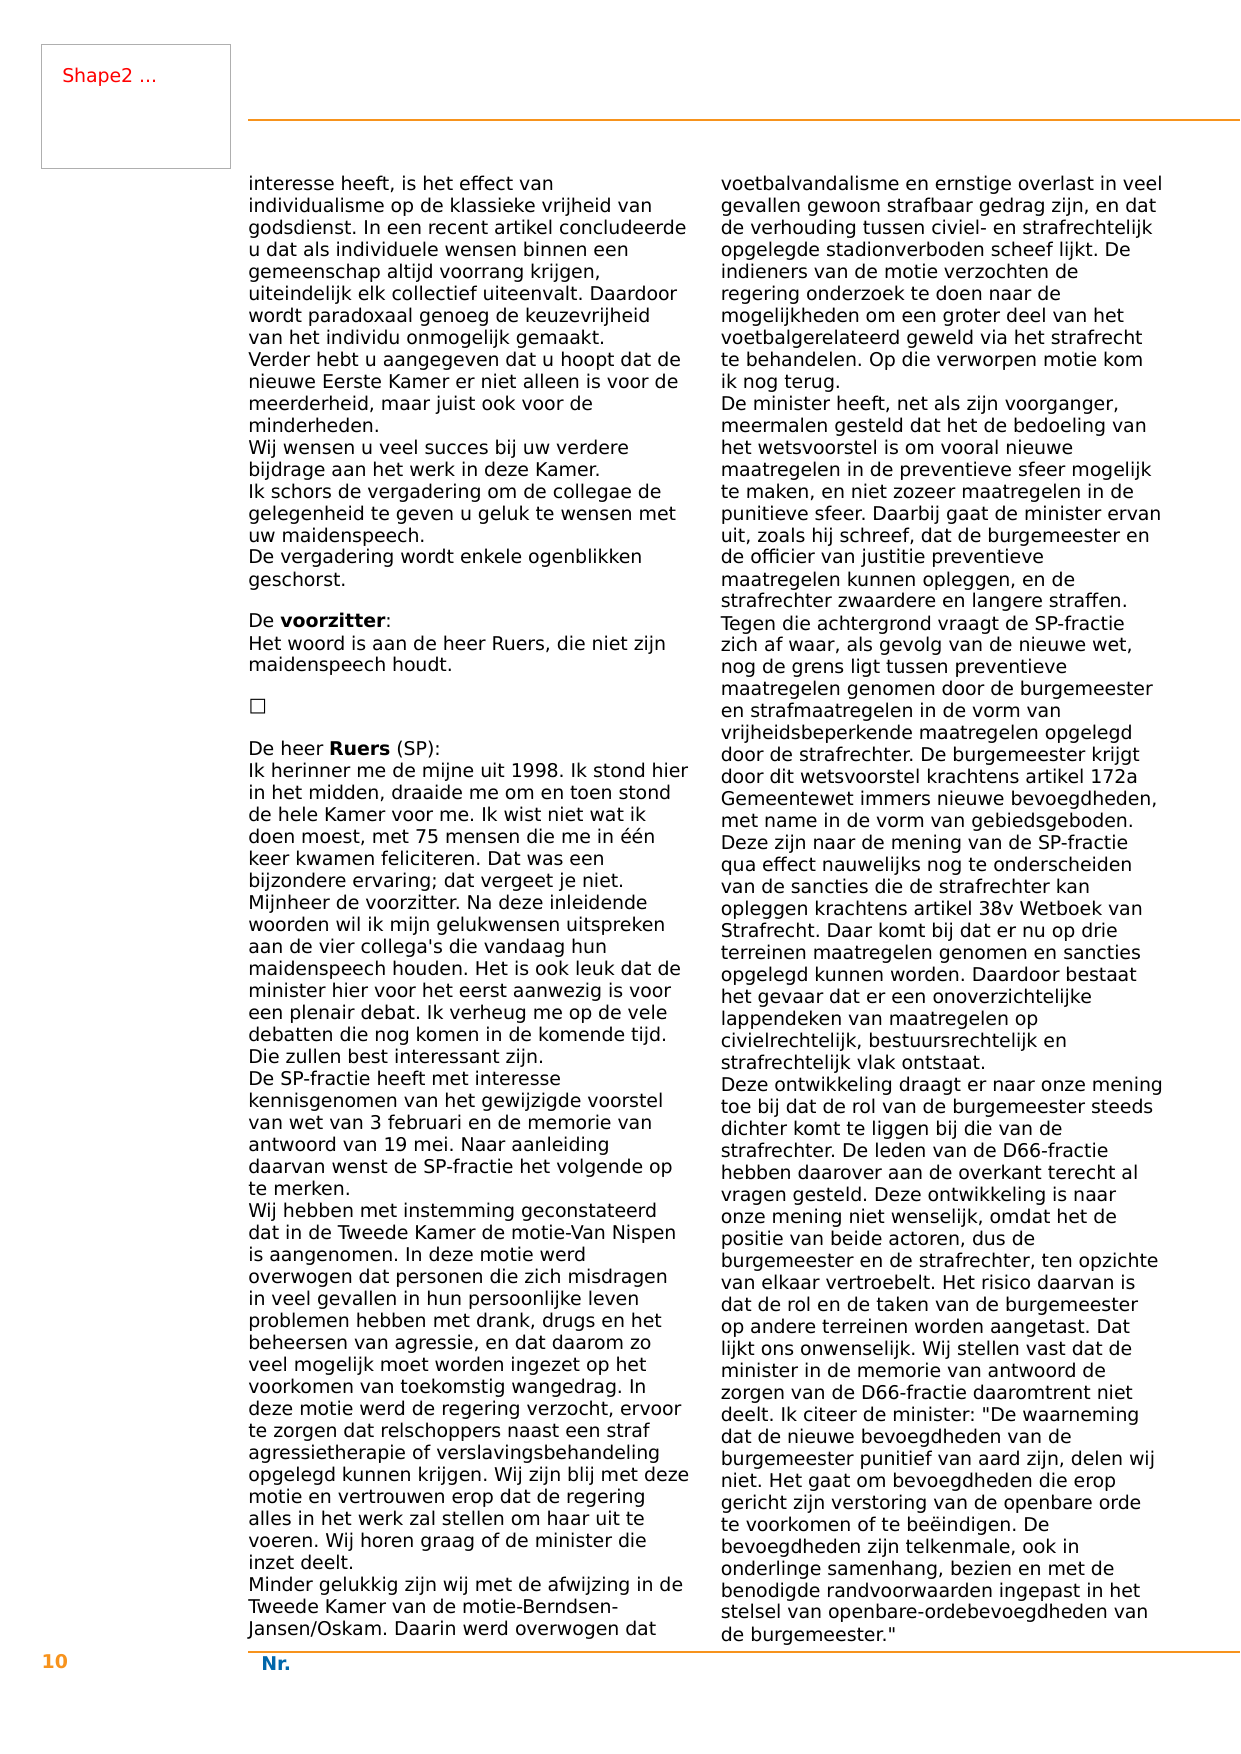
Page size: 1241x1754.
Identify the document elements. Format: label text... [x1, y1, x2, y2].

text ⬜ [248, 696, 691, 718]
text interesse heeft, is het effect van individualisme op de klassieke vrijheid van godsdienst. In een recent artikel concludeerde u dat als individuele wensen binnen een gemeenschap altijd voorrang krijgen, uiteindelijk elk collectief uiteenvalt. Daardoor wordt paradoxaal genoeg de keuzevrijheid van het individu onmogelijk gemaakt. [248, 173, 691, 349]
text De heer Ruers (SP): [248, 738, 691, 760]
text Deze ontwikkeling draagt er naar onze mening toe bij dat de rol van de burgemeester steeds dichter komt te liggen bij die van de strafrechter. De leden van de D66-fractie hebben daarover aan de overkant terecht al vragen gesteld. Deze ontwikkeling is naar onze mening niet wenselijk, omdat het de positie van beide actoren, dus de burgemeester en de strafrechter, ten opzichte van elkaar vertroebelt. Het risico daarvan is dat de rol en de taken van de burgemeester op andere terreinen worden aangetast. Dat lijkt ons onwenselijk. Wij stellen vast dat de minister in de memorie van antwoord de zorgen van de D66-fractie daaromtrent niet deelt. Ik citeer de minister: "De waarneming dat de nieuwe bevoegdheden van de burgemeester punitief van aard zijn, delen wij niet. Het gaat om bevoegdheden die erop gericht zijn verstoring van de openbare orde te voorkomen of te beëindigen. De bevoegdheden zijn telkenmale, ook in onderlinge samenhang, bezien en met de benodigde randvoorwaarden ingepast in het stelsel van openbare-ordebevoegdheden van de burgemeester." [721, 1074, 1163, 1645]
text Het woord is aan de heer Ruers, die niet zijn maidenspeech houdt. [248, 632, 691, 676]
text Wij wensen u veel succes bij uw verdere bijdrage aan het werk in deze Kamer. [248, 437, 691, 481]
text Minder gelukkig zijn wij met de afwijzing in de Tweede Kamer van de motie-Berndsen-Jansen/Oskam. Daarin werd overwogen dat [248, 1573, 691, 1639]
text De minister heeft, net als zijn voorganger, meermalen gesteld dat het de bedoeling van het wetsvoorstel is om vooral nieuwe maatregelen in de preventieve sfeer mogelijk te maken, en niet zozeer maatregelen in de punitieve sfeer. Daarbij gaat de minister ervan uit, zoals hij schreef, dat de burgemeester en de officier van justitie preventieve maatregelen kunnen opleggen, en de strafrechter zwaardere en langere straffen. Tegen die achtergrond vraagt de SP-fractie zich af waar, als gevolg van de nieuwe wet, nog de grens ligt tussen preventieve maatregelen genomen door de burgemeester en strafmaatregelen in de vorm van vrijheidsbeperkende maatregelen opgelegd door de strafrechter. De burgemeester krijgt door dit wetsvoorstel krachtens artikel 172a Gemeentewet immers nieuwe bevoegdheden, met name in de vorm van gebiedsgeboden. Deze zijn naar de mening van de SP-fractie qua effect nauwelijks nog te onderscheiden van de sancties die de strafrechter kan opleggen krachtens artikel 38v Wetboek van Strafrecht. Daar komt bij dat er nu op drie terreinen maatregelen genomen en sancties opgelegd kunnen worden. Daardoor bestaat het gevaar dat er een onoverzichtelijke lappendeken van maatregelen op civielrechtelijk, bestuursrechtelijk en strafrechtelijk vlak ontstaat. [721, 393, 1163, 1074]
text De SP-fractie heeft met interesse kennisgenomen van het gewijzigde voorstel van wet van 3 februari en de memorie van antwoord van 19 mei. Naar aanleiding daarvan wenst de SP-fractie het volgende op te merken. [248, 1068, 691, 1200]
text Mijnheer de voorzitter. Na deze inleidende woorden wil ik mijn gelukwensen uitspreken aan de vier collega's die vandaag hun maidenspeech houden. Het is ook leuk dat de minister hier voor het eerst aanwezig is voor een plenair debat. Ik verheug me op de vele debatten die nog komen in de komende tijd. Die zullen best interessant zijn. [248, 892, 691, 1068]
text De vergadering wordt enkele ogenblikken geschorst. [248, 546, 691, 590]
text Ik schors de vergadering om de collegae de gelegenheid te geven u geluk te wensen met uw maidenspeech. [248, 481, 691, 546]
text Wij hebben met instemming geconstateerd dat in de Tweede Kamer de motie-Van Nispen is aangenomen. In deze motie werd overwogen dat personen die zich misdragen in veel gevallen in hun persoonlijke leven problemen hebben met drank, drugs en het beheersen van agressie, en dat daarom zo veel mogelijk moet worden ingezet op het voorkomen van toekomstig wangedrag. In deze motie werd de regering verzocht, ervoor te zorgen dat relschoppers naast een straf agressietherapie of verslavingsbehandeling opgelegd kunnen krijgen. Wij zijn blij met deze motie en vertrouwen erop dat de regering alles in het werk zal stellen om haar uit te voeren. Wij horen graag of de minister die inzet deelt. [248, 1200, 691, 1573]
text De voorzitter: [248, 610, 691, 632]
text Verder hebt u aangegeven dat u hoopt dat de nieuwe Eerste Kamer er niet alleen is voor de meerderheid, maar juist ook voor de minderheden. [248, 349, 691, 437]
text Ik herinner me de mijne uit 1998. Ik stond hier in het midden, draaide me om en toen stond de hele Kamer voor me. Ik wist niet wat ik doen moest, met 75 mensen die me in één keer kwamen feliciteren. Dat was een bijzondere ervaring; dat vergeet je niet. [248, 760, 691, 892]
text voetbalvandalisme en ernstige overlast in veel gevallen gewoon strafbaar gedrag zijn, en dat de verhouding tussen civiel- en strafrechtelijk opgelegde stadionverboden scheef lijkt. De indieners van de motie verzochten de regering onderzoek te doen naar de mogelijkheden om een groter deel van het voetbalgerelateerd geweld via het strafrecht te behandelen. Op die verworpen motie kom ik nog terug. [721, 173, 1163, 393]
